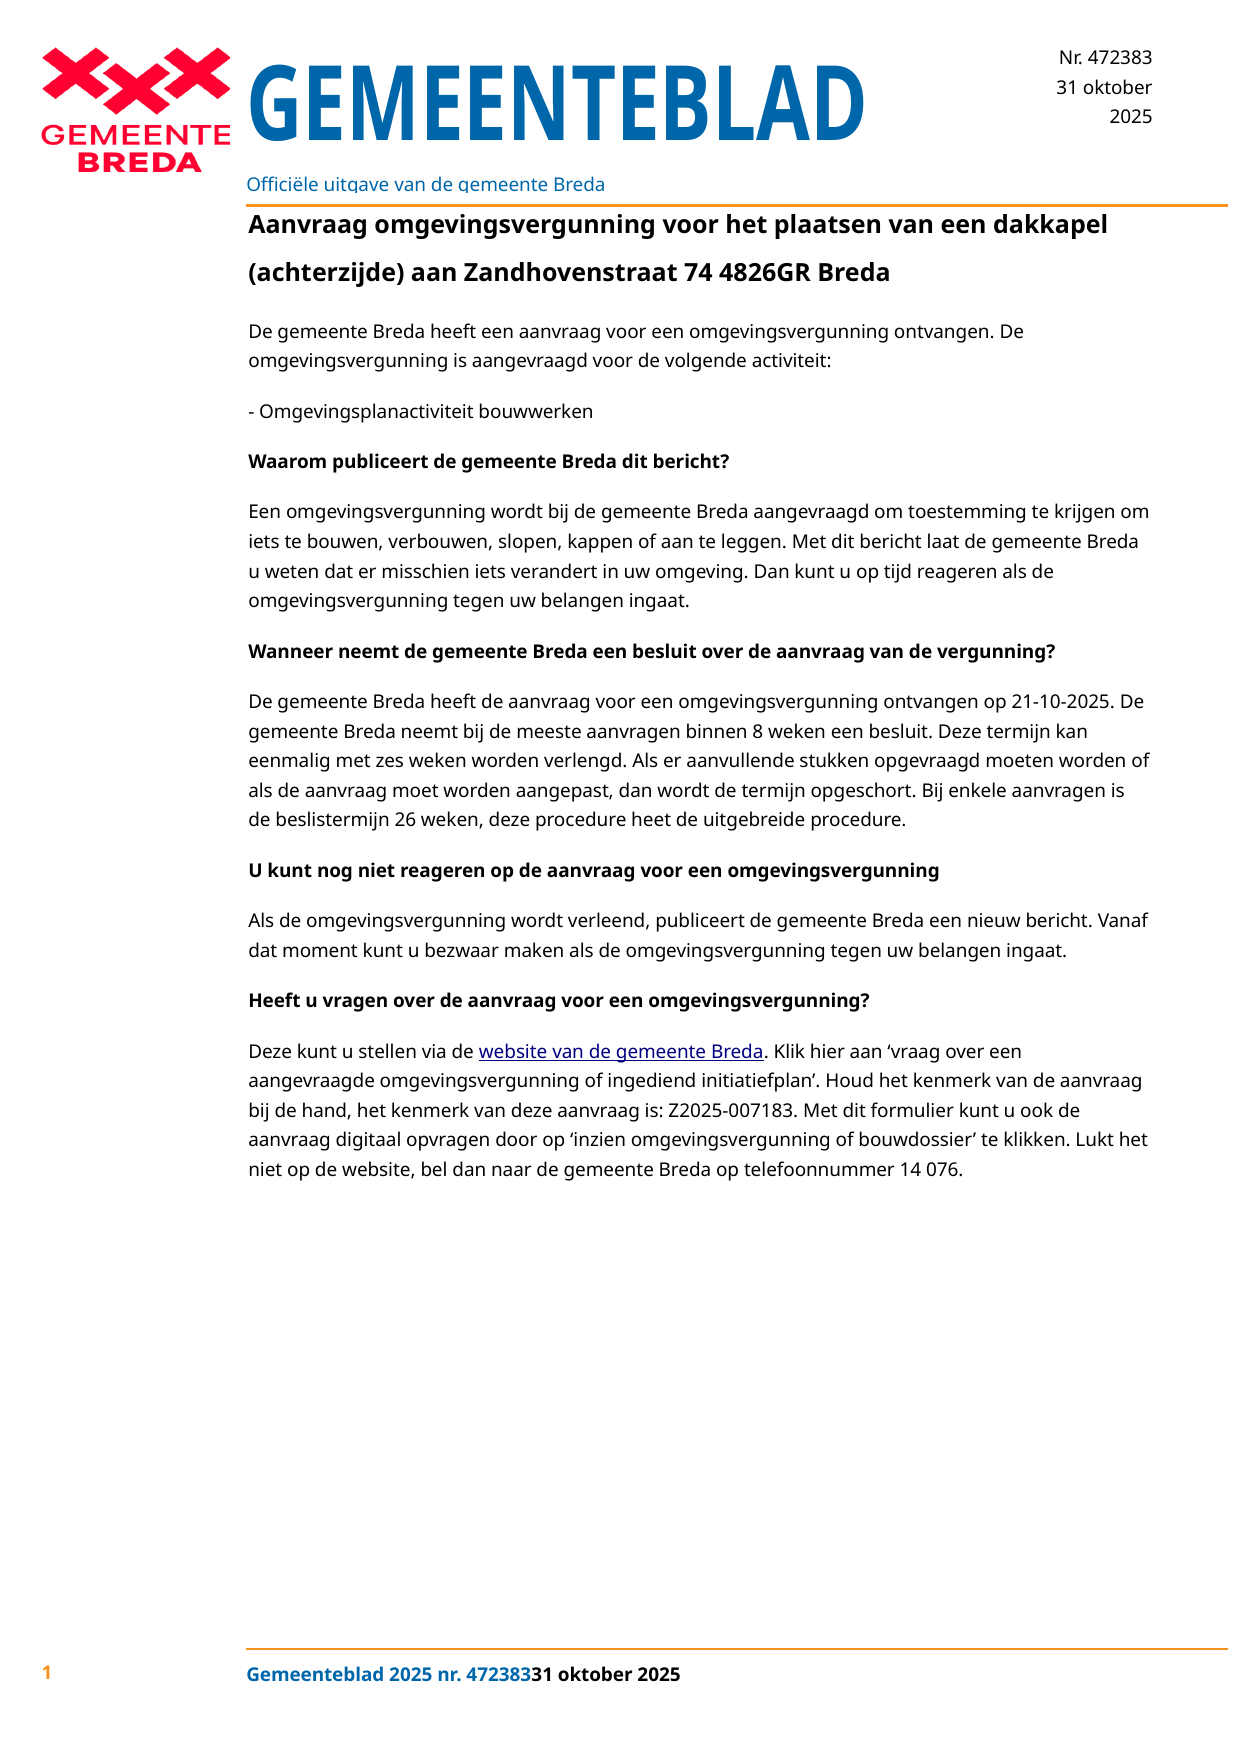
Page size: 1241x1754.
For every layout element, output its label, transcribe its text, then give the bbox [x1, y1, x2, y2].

text Aanvraag omgevingsvergunning voor het plaatsen van een dakkapel (achterzijde) aan Zandhovenstraat 74 4826GR Breda [248, 207, 1152, 288]
text U kunt nog niet reageren op de aanvraag voor een omgevingsvergunning [248, 857, 1152, 883]
text Heeft u vragen over de aanvraag voor een omgevingsvergunning? [248, 987, 1152, 1013]
text De gemeente Breda heeft een aanvraag voor een omgevingsvergunning ontvangen. De omgevingsvergunning is aangevraagd voor de volgende activiteit: [248, 318, 1152, 373]
text Als de omgevingsvergunning wordt verleend, publiceert de gemeente Breda een nieuw bericht. Vanaf dat moment kunt u bezwaar maken als de omgevingsvergunning tegen uw belangen ingaat. [248, 907, 1152, 963]
text - Omgevingsplanactiviteit bouwwerken [248, 398, 1152, 424]
text Een omgevingsvergunning wordt bij de gemeente Breda aangevraagd om toestemming te krijgen om iets te bouwen, verbouwen, slopen, kappen of aan te leggen. Met dit bericht laat de gemeente Breda u weten dat er misschien iets verandert in uw omgeving. Dan kunt u op tijd reageren als de omgevingsvergunning tegen uw belangen ingaat. [248, 499, 1152, 613]
text Deze kunt u stellen via de website van de gemeente Breda. Klik hier aan ‘vraag over een aangevraagde omgevingsvergunning of ingediend initiatiefplan’. Houd het kenmerk van de aanvraag bij de hand, het kenmerk van deze aanvraag is: Z2025-007183. Met dit formulier kunt u ook de aanvraag digitaal opvragen door op ‘inzien omgevingsvergunning of bouwdossier’ te klikken. Lukt het niet op de website, bel dan naar de gemeente Breda op telefoonnummer 14 076. [248, 1038, 1152, 1182]
text Waarom publiceert de gemeente Breda dit bericht? [248, 448, 1152, 474]
text Wanneer neemt de gemeente Breda een besluit over de aanvraag van de vergunning? [248, 638, 1152, 664]
text De gemeente Breda heeft de aanvraag voor een omgevingsvergunning ontvangen op 21-10-2025. De gemeente Breda neemt bij de meeste aanvragen binnen 8 weken een besluit. Deze termijn kan eenmalig met zes weken worden verlengd. Als er aanvullende stukken opgevraagd moeten worden of als de aanvraag moet worden aangepast, dan wordt de termijn opgeschort. Bij enkele aanvragen is de beslistermijn 26 weken, deze procedure heet de uitgebreide procedure. [248, 688, 1152, 832]
picture [41, 47, 231, 172]
